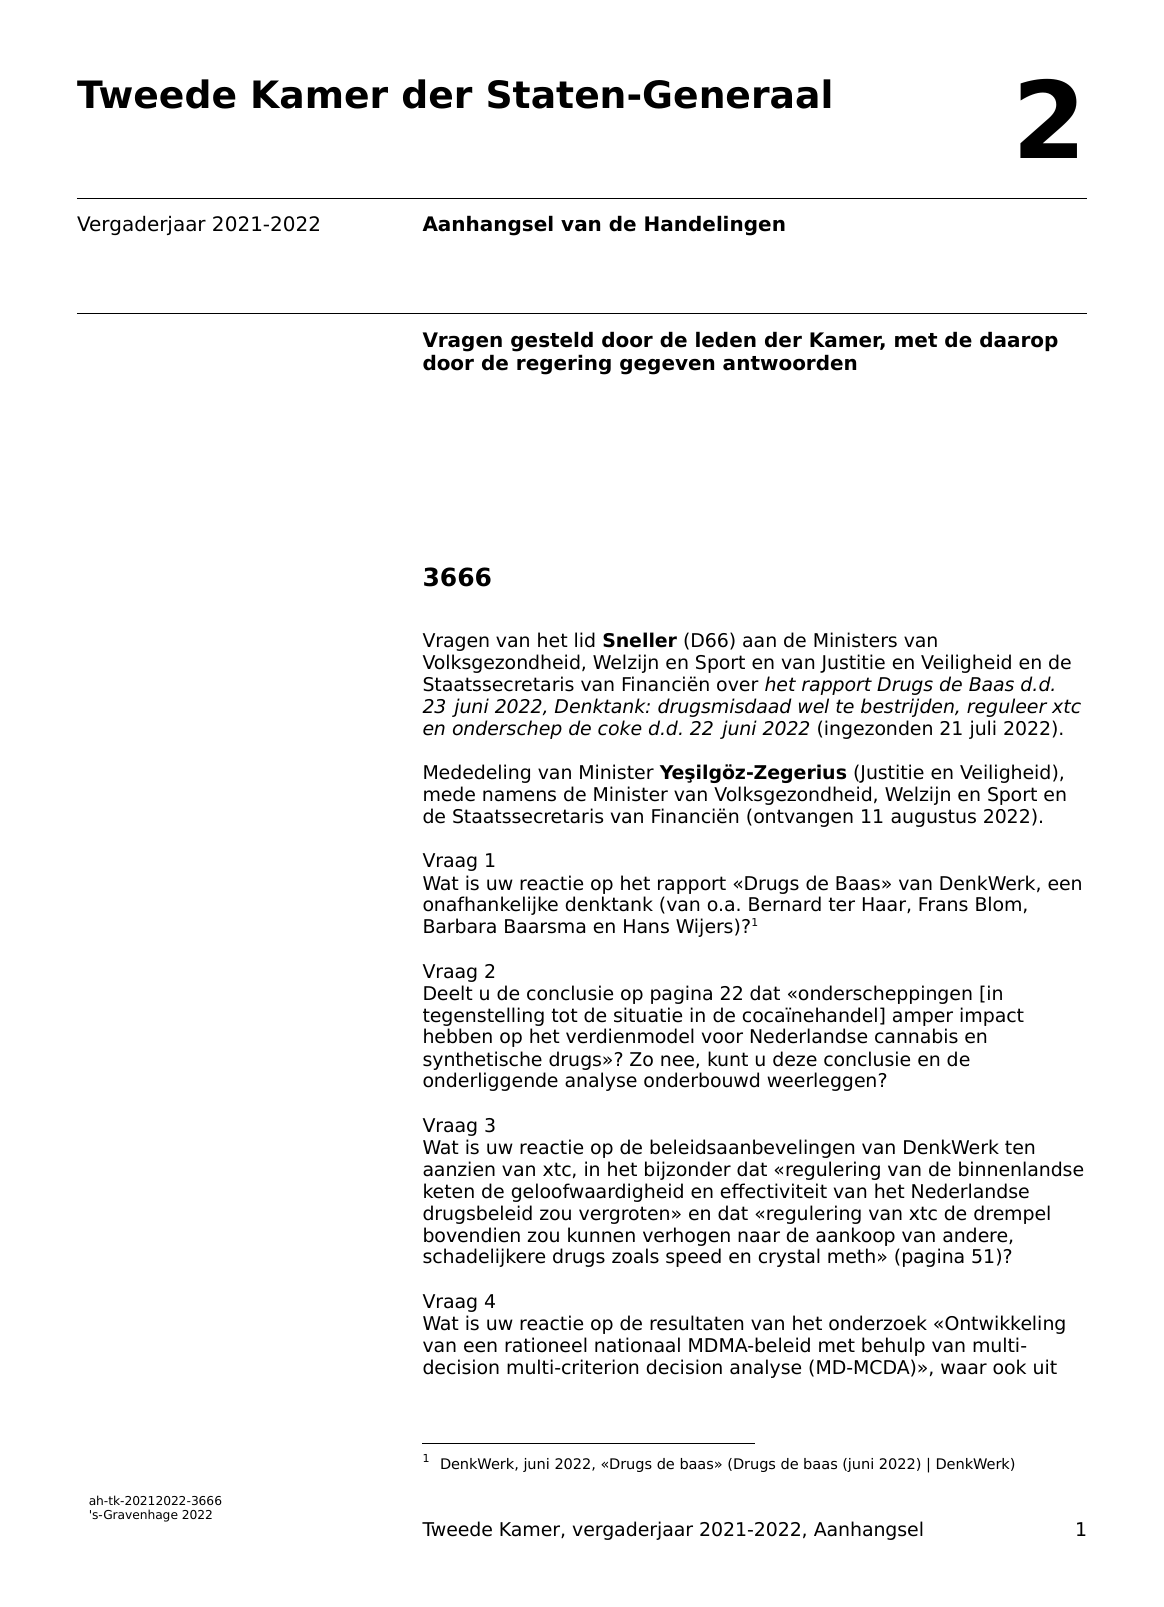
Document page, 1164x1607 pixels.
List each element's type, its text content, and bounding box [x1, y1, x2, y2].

table_cell [77, 314, 422, 375]
text DenkWerk, juni 2022, «Drugs de baas» (Drugs de baas (juni 2022) | DenkWerk) [422, 1452, 1087, 1474]
text Vragen van het lid Sneller (D66) aan de Ministers van Volksgezondheid, Welzijn en Sport en van Justitie en Veiligheid en de Staatssecretaris van Financiën over het rapport Drugs de Baas d.d. 23 juni 2022, Denktank: drugsmisdaad wel te bestrijden, reguleer xtc en onderschep de coke d.d. 22 juni 2022 (ingezonden 21 juli 2022). [422, 630, 1087, 740]
table_cell Vergaderjaar 2021-2022 [77, 199, 422, 313]
text Wat is uw reactie op het rapport «Drugs de Baas» van DenkWerk, een onafhankelijke denktank (van o.a. Bernard ter Haar, Frans Blom, Barbara Baarsma en Hans Wijers)? [422, 872, 1087, 938]
table_header Tweede Kamer der Staten-Generaal [77, 59, 886, 198]
text Vraag 4 [422, 1291, 1087, 1313]
text Vraag 1 [422, 850, 1087, 872]
text ah-tk-20212022-3666 [88, 1494, 323, 1508]
text Wat is uw reactie op de beleidsaanbevelingen van DenkWerk ten aanzien van xtc, in het bijzonder dat «regulering van de binnenlandse keten de geloofwaardigheid en effectiviteit van het Nederlandse drugsbeleid zou vergroten» en dat «regulering van xtc de drempel bovendien zou kunnen verhogen naar de aankoop van andere, schadelijkere drugs zoals speed en crystal meth» (pagina 51)? [422, 1137, 1087, 1268]
table_cell Aanhangsel van de Handelingen [422, 199, 1087, 313]
text 3666 [422, 563, 1087, 592]
table_header 2 [886, 59, 1087, 198]
text Vraag 2 [422, 961, 1087, 982]
table_cell Vragen gesteld door de leden der Kamer, met de daarop door de regering gegeven antwoorden [422, 314, 1087, 375]
text Mededeling van Minister Yeşilgöz-Zegerius (Justitie en Veiligheid), mede namens de Minister van Volksgezondheid, Welzijn en Sport en de Staatssecretaris van Financiën (ontvangen 11 augustus 2022). [422, 762, 1087, 828]
text 's-Gravenhage 2022 [88, 1508, 323, 1522]
text Vraag 3 [422, 1114, 1087, 1137]
text Deelt u de conclusie op pagina 22 dat «onderscheppingen [in tegenstelling tot de situatie in de cocaïnehandel] amper impact hebben op het verdienmodel voor Nederlandse cannabis en synthetische drugs»? Zo nee, kunt u deze conclusie en de onderliggende analyse onderbouwd weerleggen? [422, 982, 1087, 1092]
text Wat is uw reactie op de resultaten van het onderzoek «Ontwikkeling van een rationeel nationaal MDMA-beleid met behulp van multi-decision multi-criterion decision analyse (MD-MCDA)», waar ook uit [422, 1313, 1087, 1378]
